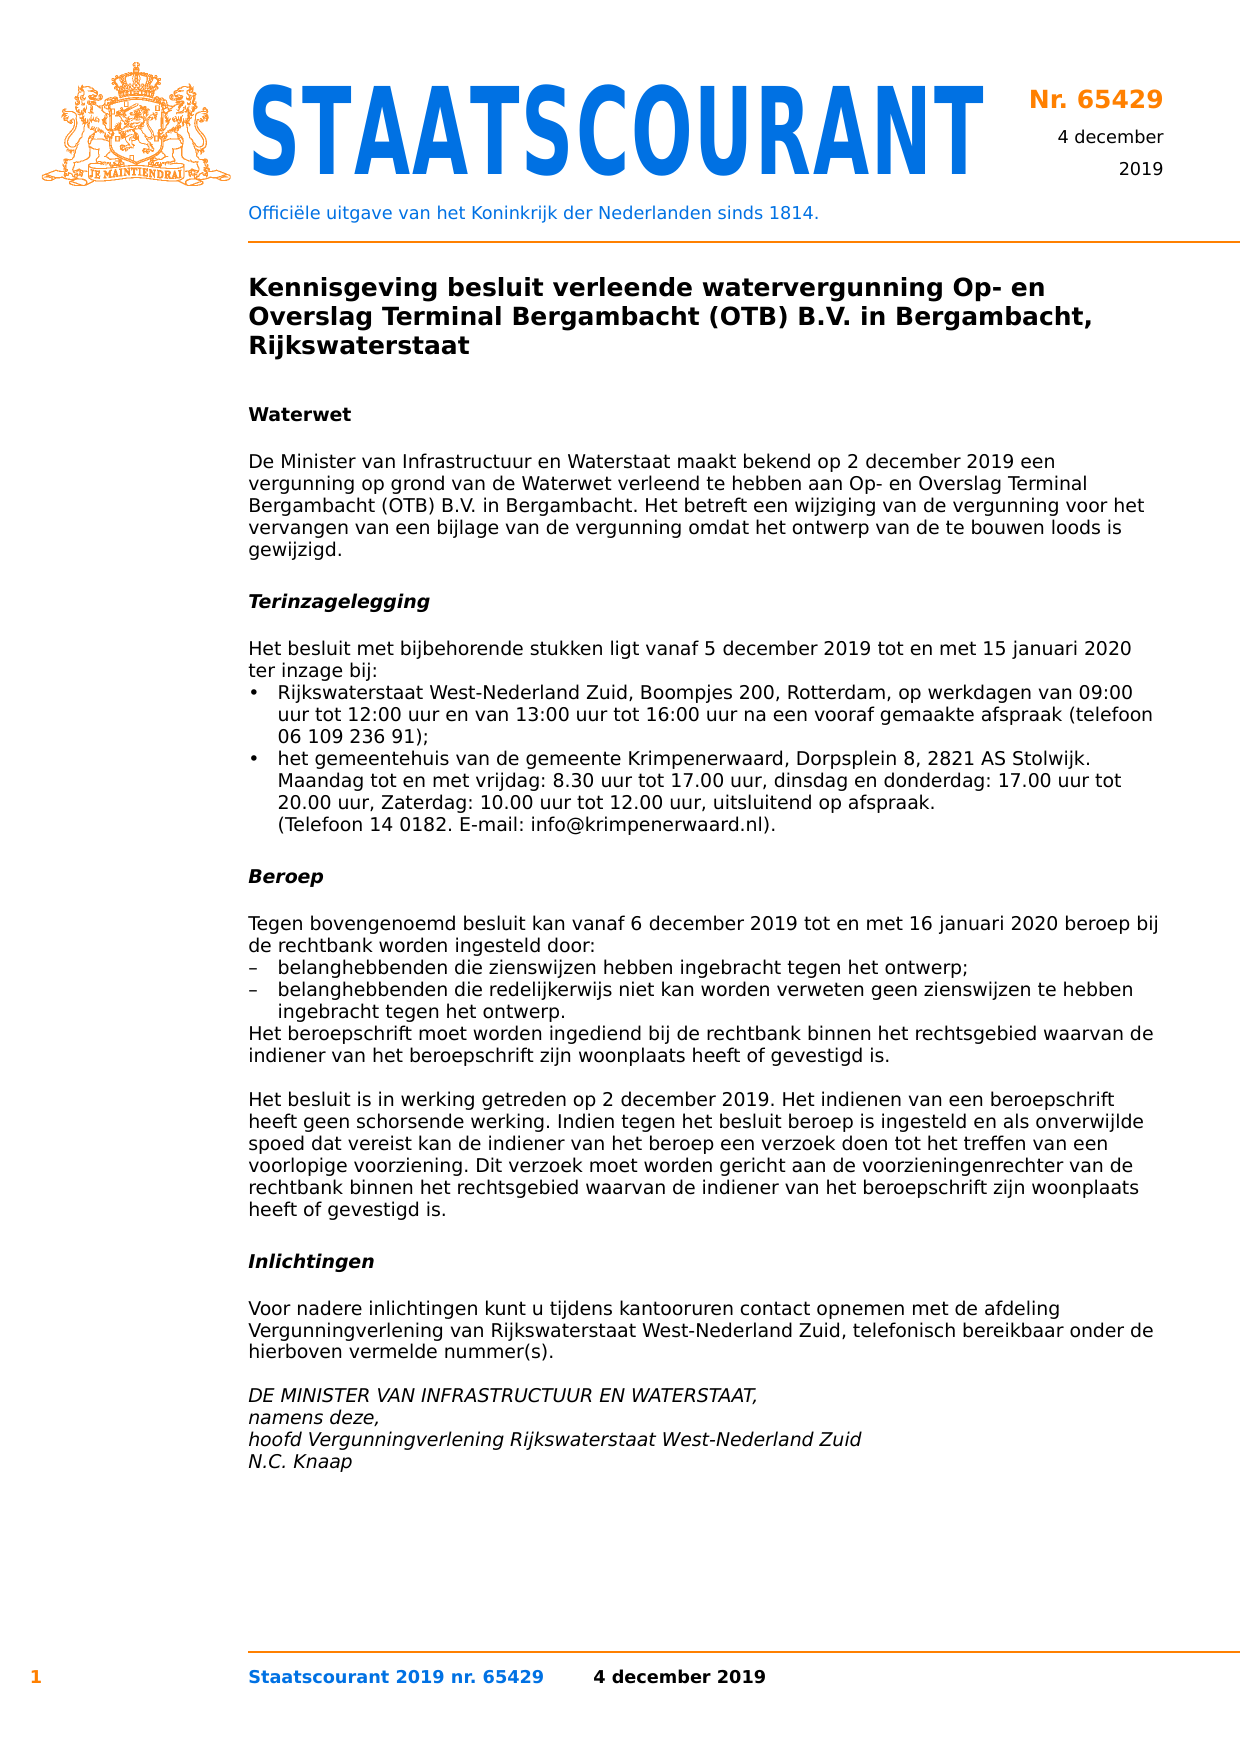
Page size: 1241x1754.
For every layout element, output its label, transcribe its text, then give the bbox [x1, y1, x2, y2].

text – belanghebbenden die zienswijzen hebben ingebracht tegen het ontwerp; [248, 957, 1163, 979]
text Het besluit met bijbehorende stukken ligt vanaf 5 december 2019 tot en met 15 januari 2020 ter inzage bij: [248, 638, 1163, 682]
text Voor nadere inlichtingen kunt u tijdens kantooruren contact opnemen met de afdeling Vergunningverlening van Rijkswaterstaat West-Nederland Zuid, telefonisch bereikbaar onder de hierboven vermelde nummer(s). [248, 1297, 1163, 1363]
text Het besluit is in werking getreden op 2 december 2019. Het indienen van een beroepschrift heeft geen schorsende werking. Indien tegen het besluit beroep is ingesteld en als onverwijlde spoed dat vereist kan de indiener van het beroep een verzoek doen tot het treffen van een voorlopige voorziening. Dit verzoek moet worden gericht aan de voorzieningenrechter van de rechtbank binnen het rechtsgebied waarvan de indiener van het beroepschrift zijn woonplaats heeft of gevestigd is. [248, 1089, 1163, 1221]
table_header STAATSCOURANT [248, 62, 998, 203]
table_header [25, 62, 248, 241]
text De Minister van Infrastructuur en Waterstaat maakt bekend op 2 december 2019 een vergunning op grond van de Waterwet verleend te hebben aan Op- en Overslag Terminal Bergambacht (OTB) B.V. in Bergambacht. Het betreft een wijziging van de vergunning voor het vervangen van een bijlage van de vergunning omdat het ontwerp van de te bouwen loods is gewijzigd. [248, 451, 1163, 561]
subtitle Kennisgeving besluit verleende watervergunning Op- en Overslag Terminal Bergambacht (OTB) B.V. in Bergambacht, Rijkswaterstaat [248, 273, 1163, 361]
text • het gemeentehuis van de gemeente Krimpenerwaard, Dorpsplein 8, 2821 AS Stolwijk. Maandag tot en met vrijdag: 8.30 uur tot 17.00 uur, dinsdag en donderdag: 17.00 uur tot 20.00 uur, Zaterdag: 10.00 uur tot 12.00 uur, uitsluitend op afspraak. [248, 748, 1163, 814]
table_cell 4 december [998, 121, 1240, 153]
table_header Nr. 65429 [998, 62, 1240, 121]
text DE MINISTER VAN INFRASTRUCTUUR EN WATERSTAAT, namens deze, hoofd Vergunningverlening Rijkswaterstaat West-Nederland Zuid N.C. Knaap [248, 1385, 1163, 1473]
subtitle Terinzagelegging [248, 591, 1163, 613]
subtitle Beroep [248, 866, 1163, 888]
text Het beroepschrift moet worden ingediend bij de rechtbank binnen het rechtsgebied waarvan de indiener van het beroepschrift zijn woonplaats heeft of gevestigd is. [248, 1023, 1163, 1067]
table_cell 2019 [998, 153, 1240, 203]
text Tegen bovengenoemd besluit kan vanaf 6 december 2019 tot en met 16 januari 2020 beroep bij de rechtbank worden ingesteld door: [248, 913, 1163, 957]
subtitle Inlichtingen [248, 1251, 1163, 1272]
picture [41, 62, 231, 186]
subtitle Waterwet [248, 404, 1163, 426]
table_cell Officiële uitgave van het Koninkrijk der Nederlanden sinds 1814. [248, 203, 1240, 241]
text – belanghebbenden die redelijkerwijs niet kan worden verweten geen zienswijzen te hebben ingebracht tegen het ontwerp. [248, 979, 1163, 1023]
text • Rijkswaterstaat West-Nederland Zuid, Boompjes 200, Rotterdam, op werkdagen van 09:00 uur tot 12:00 uur en van 13:00 uur tot 16:00 uur na een vooraf gemaakte afspraak (telefoon 06 109 236 91); [248, 682, 1163, 748]
text (Telefoon 14 0182. E-mail: info@krimpenerwaard.nl). [277, 814, 1163, 836]
